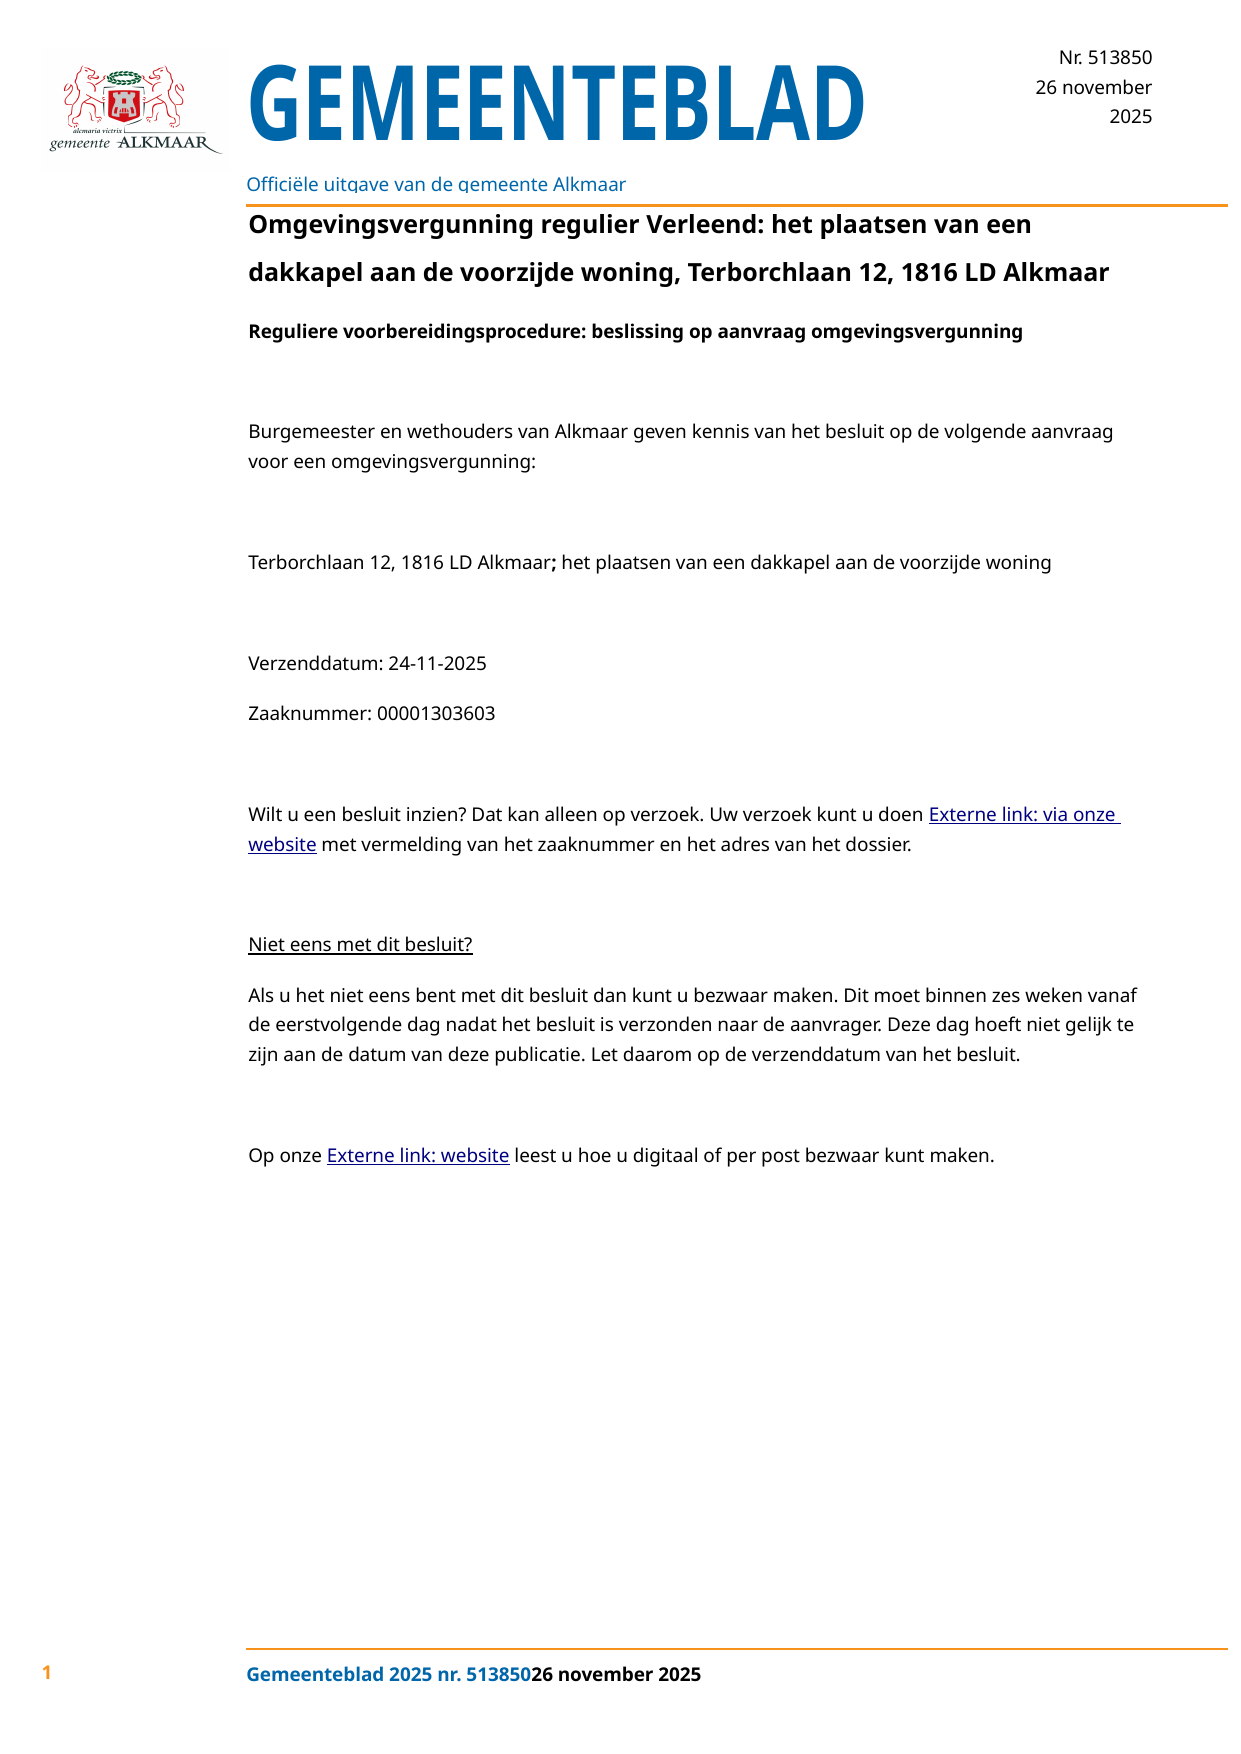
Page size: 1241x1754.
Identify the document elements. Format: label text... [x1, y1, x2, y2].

picture [41, 47, 231, 172]
text Zaaknummer: 00001303603 [248, 700, 1152, 726]
text Reguliere voorbereidingsprocedure: beslissing op aanvraag omgevingsvergunning [248, 318, 1152, 344]
text Terborchlaan 12, 1816 LD Alkmaar; het plaatsen van een dakkapel aan de voorzijde woning [248, 549, 1152, 575]
text Als u het niet eens bent met dit besluit dan kunt u bezwaar maken. Dit moet binnen zes weken vanaf de eerstvolgende dag nadat het besluit is verzonden naar de aanvrager. Deze dag hoeft niet gelijk te zijn aan de datum van deze publicatie. Let daarom op de verzenddatum van het besluit. [248, 982, 1152, 1067]
text Op onze Externe link: website leest u hoe u digitaal of per post bezwaar kunt maken. [248, 1142, 1152, 1168]
text Omgevingsvergunning regulier Verleend: het plaatsen van een dakkapel aan de voorzijde woning, Terborchlaan 12, 1816 LD Alkmaar [248, 207, 1152, 288]
text Burgemeester en wethouders van Alkmaar geven kennis van het besluit op de volgende aanvraag voor een omgevingsvergunning: [248, 419, 1152, 474]
text Wilt u een besluit inzien? Dat kan alleen op verzoek. Uw verzoek kunt u doen Externe link: via onze website met vermelding van het zaaknummer en het adres van het dossier. [248, 801, 1152, 857]
text Niet eens met dit besluit? [248, 932, 1152, 957]
text Verzenddatum: 24-11-2025 [248, 650, 1152, 676]
